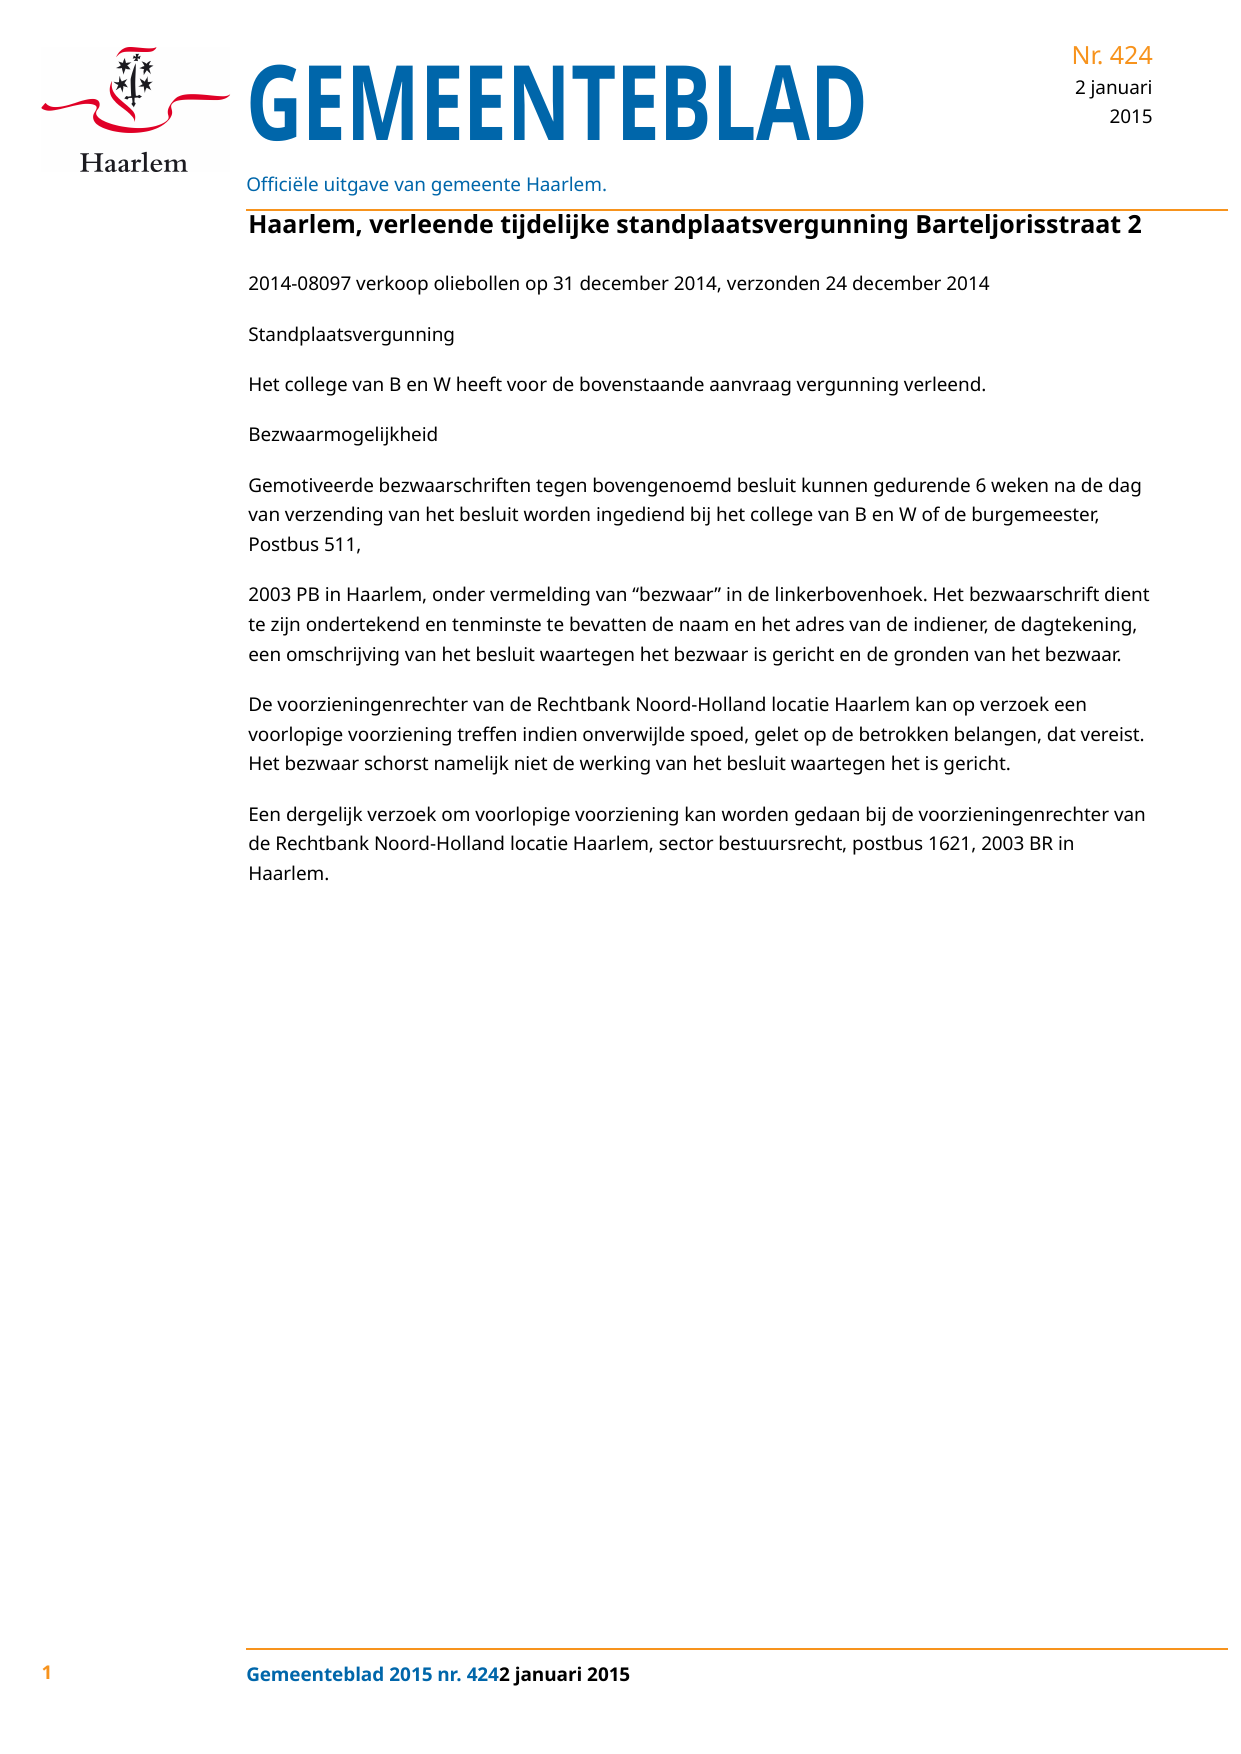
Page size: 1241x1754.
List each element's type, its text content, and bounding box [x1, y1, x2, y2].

text 2003 PB in Haarlem, onder vermelding van “bezwaar” in de linkerbovenhoek. Het bezwaarschrift dient te zijn ondertekend en tenminste te bevatten de naam en het adres van de indiener, de dagtekening, een omschrijving van het besluit waartegen het bezwaar is gericht en de gronden van het bezwaar. [248, 582, 1152, 666]
text 2014-08097 verkoop oliebollen op 31 december 2014, verzonden 24 december 2014 [248, 270, 1152, 296]
text Standplaatsvergunning [248, 321, 1152, 346]
text Het college van B en W heeft voor de bovenstaande aanvraag vergunning verleend. [248, 371, 1152, 397]
text Haarlem, verleende tijdelijke standplaatsvergunning Barteljorisstraat 2 [248, 211, 1152, 241]
text Gemotiveerde bezwaarschriften tegen bovengenoemd besluit kunnen gedurende 6 weken na de dag van verzending van het besluit worden ingediend bij het college van B en W of de burgemeester, Postbus 511, [248, 472, 1152, 557]
picture [41, 47, 231, 172]
text Bezwaarmogelijkheid [248, 422, 1152, 447]
text De voorzieningenrechter van de Rechtbank Noord-Holland locatie Haarlem kan op verzoek een voorlopige voorziening treffen indien onverwijlde spoed, gelet op de betrokken belangen, dat vereist. Het bezwaar schorst namelijk niet de werking van het besluit waartegen het is gericht. [248, 691, 1152, 776]
text Een dergelijk verzoek om voorlopige voorziening kan worden gedaan bij de voorzieningenrechter van de Rechtbank Noord-Holland locatie Haarlem, sector bestuursrecht, postbus 1621, 2003 BR in Haarlem. [248, 801, 1152, 886]
